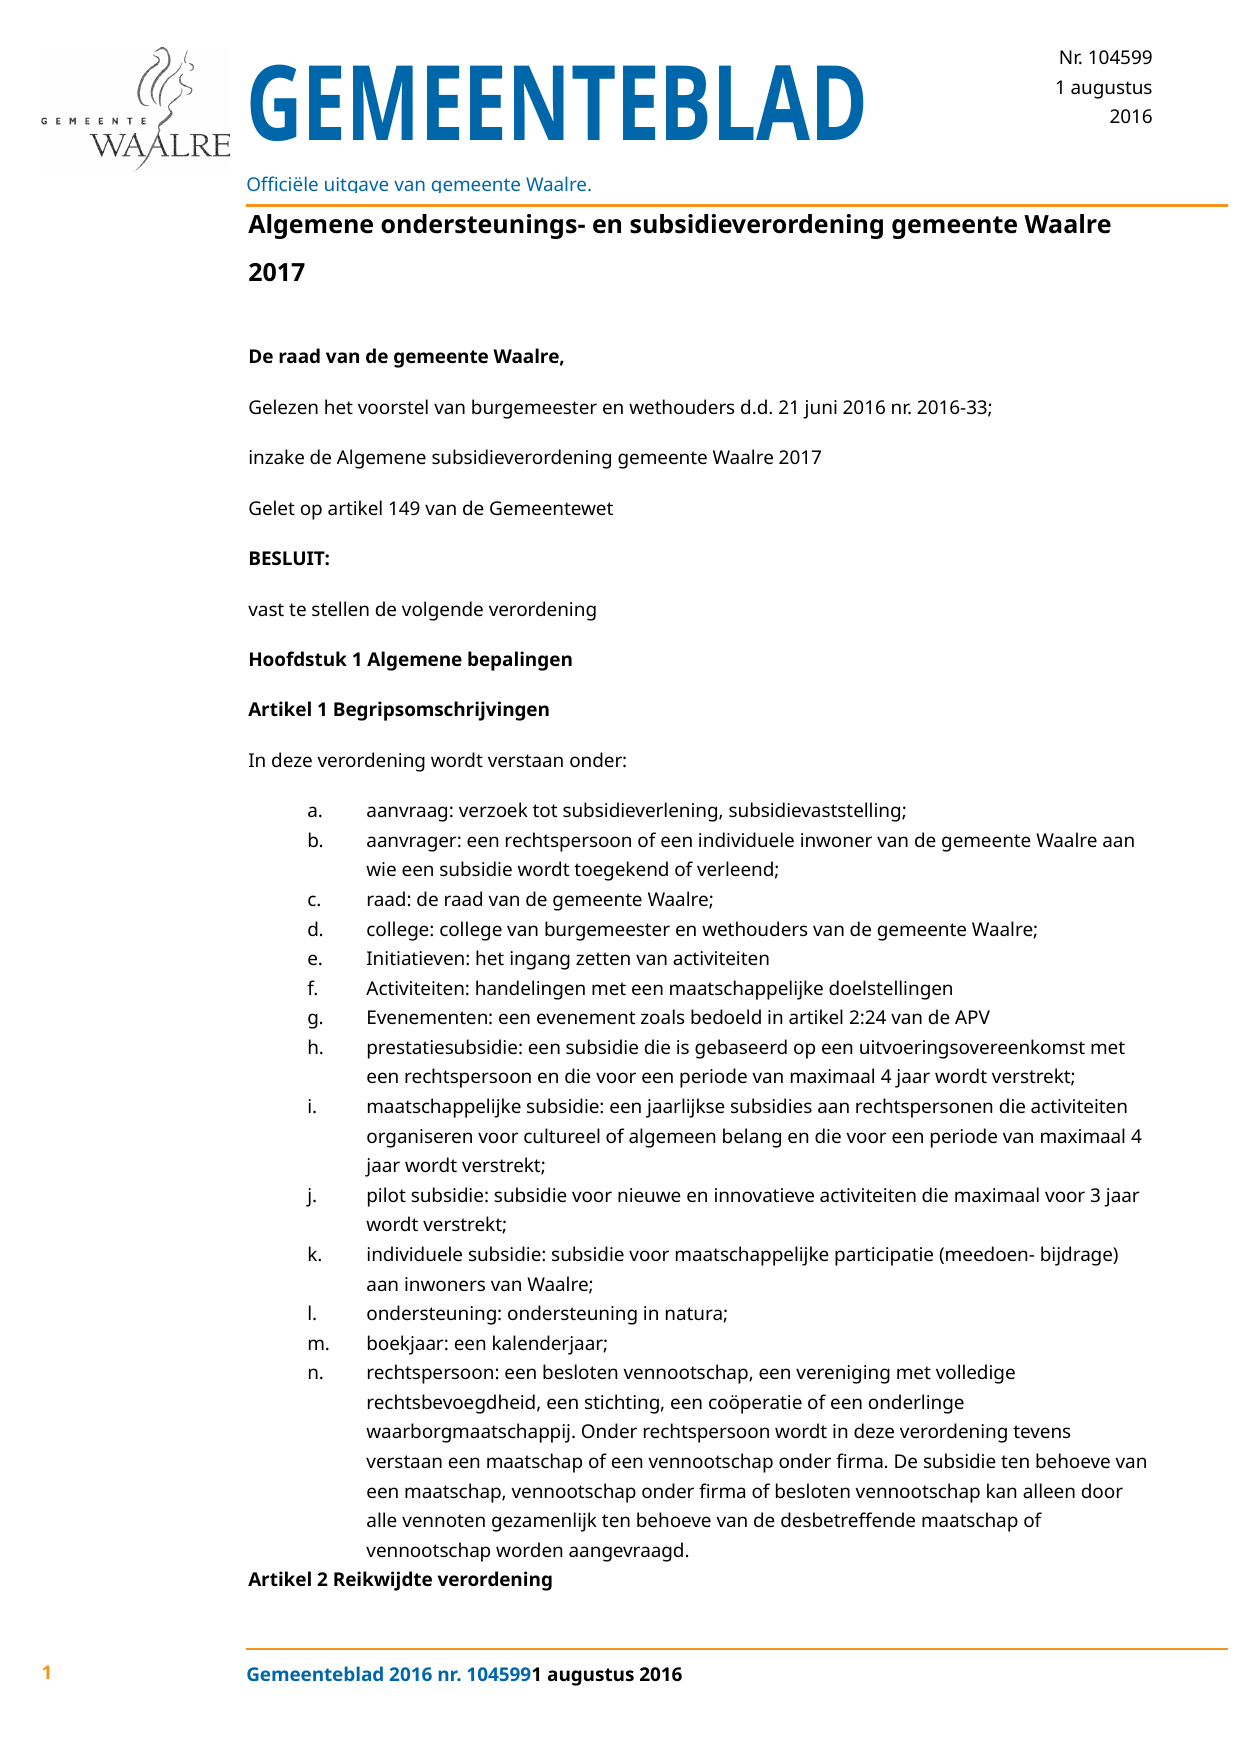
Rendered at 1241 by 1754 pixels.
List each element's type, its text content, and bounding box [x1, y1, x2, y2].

text BESLUIT: [248, 545, 1152, 571]
list aanvraag: verzoek tot subsidieverlening, subsidievaststelling; [307, 797, 1152, 823]
list prestatiesubsidie: een subsidie die is gebaseerd op een uitvoeringsovereenkomst met een rechtspersoon en die voor een periode van maximaal 4 jaar wordt verstrekt; [307, 1034, 1152, 1089]
list Activiteiten: handelingen met een maatschappelijke doelstellingen [307, 975, 1152, 1001]
text inzake de Algemene subsidieverordening gemeente Waalre 2017 [248, 444, 1152, 470]
list aanvrager: een rechtspersoon of een individuele inwoner van de gemeente Waalre aan wie een subsidie wordt toegekend of verleend; [307, 827, 1152, 882]
list Initiatieven: het ingang zetten van activiteiten [307, 945, 1152, 971]
list individuele subsidie: subsidie voor maatschappelijke participatie (meedoen- bijdrage) aan inwoners van Waalre; [307, 1241, 1152, 1296]
text In deze verordening wordt verstaan onder: [248, 747, 1152, 773]
text Gelezen het voorstel van burgemeester en wethouders d.d. 21 juni 2016 nr. 2016-33; [248, 394, 1152, 420]
list boekjaar: een kalenderjaar; [307, 1330, 1152, 1356]
text vast te stellen de volgende verordening [248, 596, 1152, 621]
list maatschappelijke subsidie: een jaarlijkse subsidies aan rechtspersonen die activiteiten organiseren voor cultureel of algemeen belang en die voor een periode van maximaal 4 jaar wordt verstrekt; [307, 1093, 1152, 1178]
list raad: de raad van de gemeente Waalre; [307, 886, 1152, 912]
text Hoofdstuk 1 Algemene bepalingen [248, 646, 1152, 672]
picture [41, 47, 231, 172]
text Artikel 1 Begripsomschrijvingen [248, 697, 1152, 722]
list college: college van burgemeester en wethouders van de gemeente Waalre; [307, 916, 1152, 941]
list ondersteuning: ondersteuning in natura; [307, 1300, 1152, 1326]
text Gelet op artikel 149 van de Gemeentewet [248, 495, 1152, 521]
text Artikel 2 Reikwijdte verordening [248, 1567, 1152, 1592]
list Evenementen: een evenement zoals bedoeld in artikel 2:24 van de APV [307, 1004, 1152, 1030]
text De raad van de gemeente Waalre, [248, 344, 1152, 369]
text Algemene ondersteunings- en subsidieverordening gemeente Waalre 2017 [248, 207, 1152, 288]
list pilot subsidie: subsidie voor nieuwe en innovatieve activiteiten die maximaal voor 3 jaar wordt verstrekt; [307, 1182, 1152, 1237]
list rechtspersoon: een besloten vennootschap, een vereniging met volledige rechtsbevoegdheid, een stichting, een coöperatie of een onderlinge waarborgmaatschappij. Onder rechtspersoon wordt in deze verordening tevens verstaan een maatschap of een vennootschap onder firma. De subsidie ten behoeve van een maatschap, vennootschap onder firma of besloten vennootschap kan alleen door alle vennoten gezamenlijk ten behoeve van de desbetreffende maatschap of vennootschap worden aangevraagd. [307, 1359, 1152, 1563]
